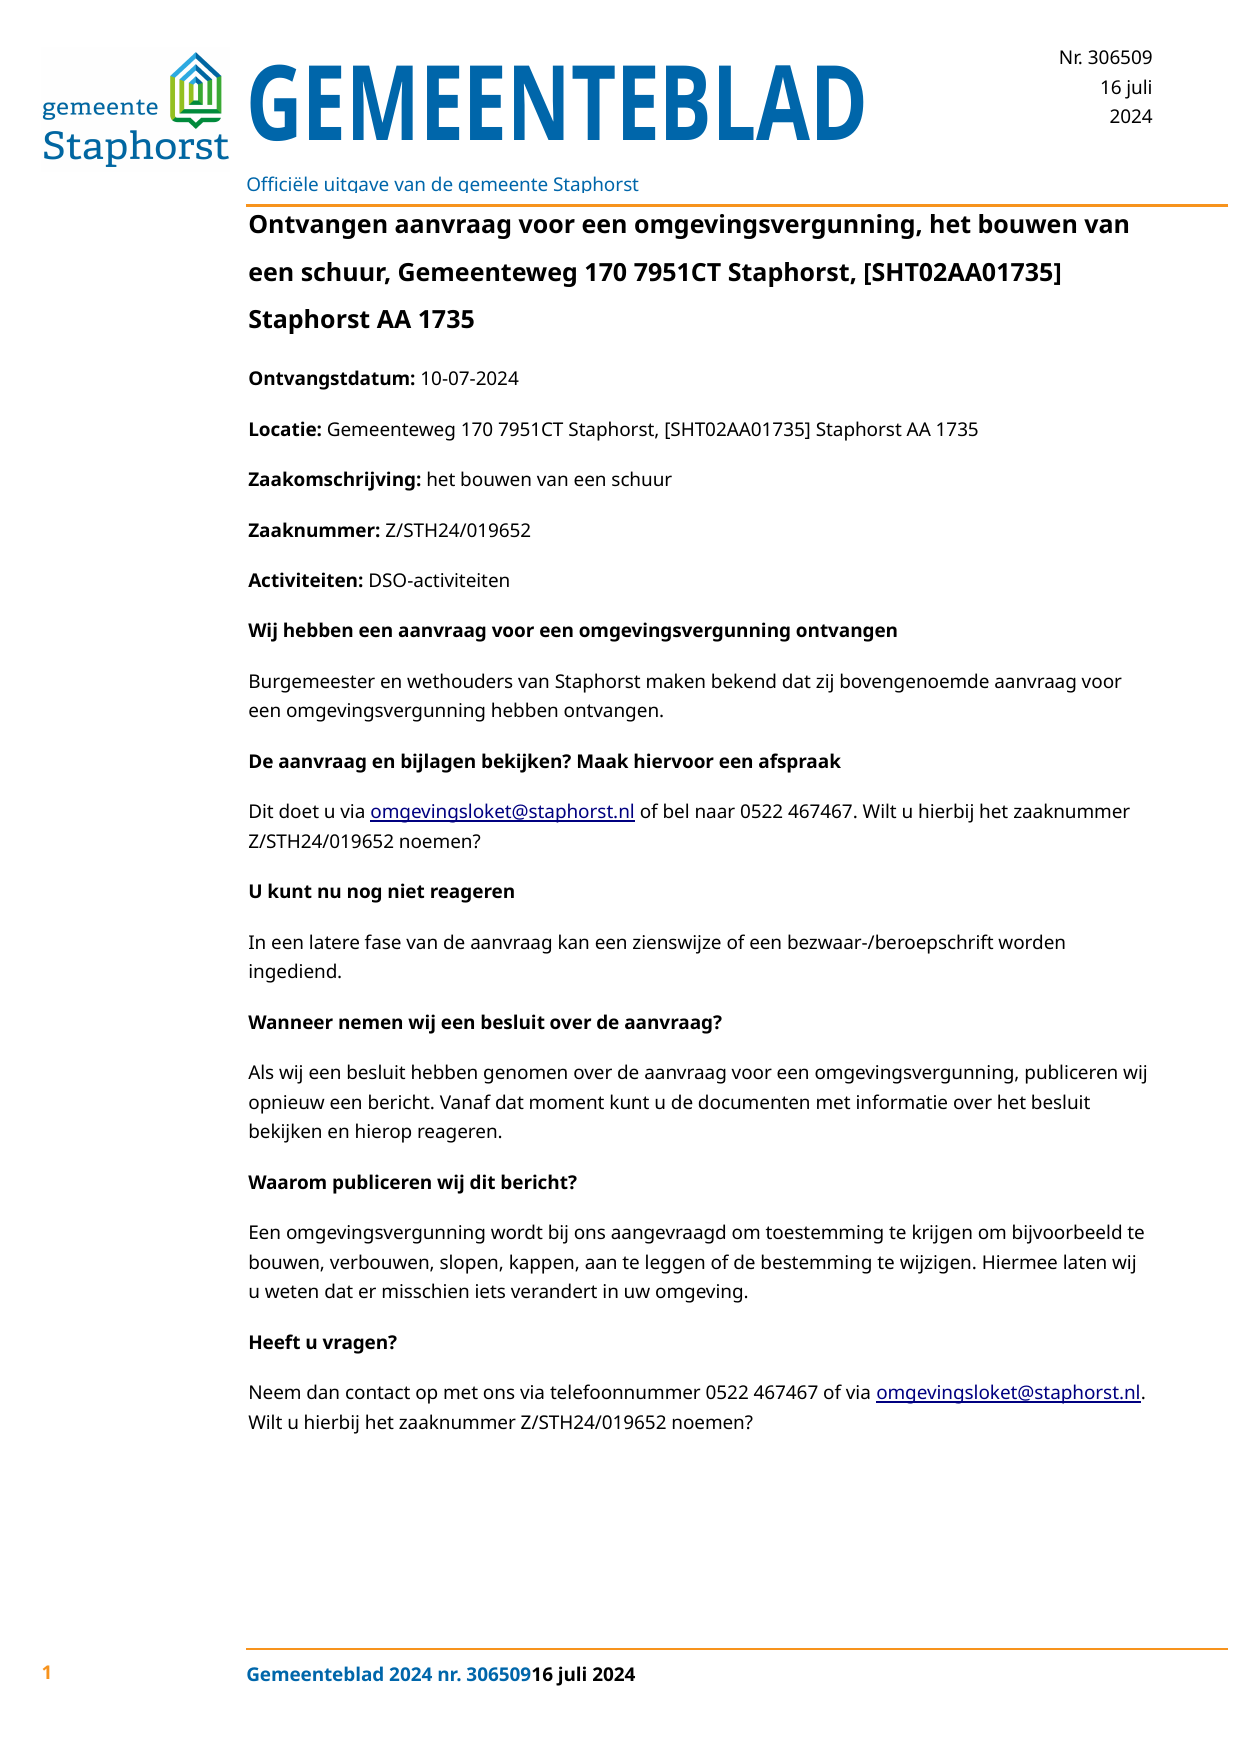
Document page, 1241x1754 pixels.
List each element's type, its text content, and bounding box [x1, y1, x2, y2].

text Neem dan contact op met ons via telefoonnummer 0522 467467 of via omgevingsloket@staphorst.nl. Wilt u hierbij het zaaknummer Z/STH24/019652 noemen? [248, 1379, 1152, 1434]
text U kunt nu nog niet reageren [248, 878, 1152, 904]
text Als wij een besluit hebben genomen over de aanvraag voor een omgevingsvergunning, publiceren wij opnieuw een bericht. Vanaf dat moment kunt u de documenten met informatie over het besluit bekijken en hierop reageren. [248, 1059, 1152, 1144]
text Een omgevingsvergunning wordt bij ons aangevraagd om toestemming te krijgen om bijvoorbeeld te bouwen, verbouwen, slopen, kappen, aan te leggen of de bestemming te wijzigen. Hiermee laten wij u weten dat er misschien iets verandert in uw omgeving. [248, 1219, 1152, 1304]
picture [41, 47, 231, 172]
text Zaakomschrijving: het bouwen van een schuur [248, 466, 1152, 492]
text Activiteiten: DSO-activiteiten [248, 567, 1152, 593]
text In een latere fase van de aanvraag kan een zienswijze of een bezwaar-/beroepschrift worden ingediend. [248, 929, 1152, 984]
text De aanvraag en bijlagen bekijken? Maak hiervoor een afspraak [248, 748, 1152, 774]
text Heeft u vragen? [248, 1329, 1152, 1354]
text Zaaknummer: Z/STH24/019652 [248, 517, 1152, 542]
text Burgemeester en wethouders van Staphorst maken bekend dat zij bovengenoemde aanvraag voor een omgevingsvergunning hebben ontvangen. [248, 668, 1152, 723]
text Locatie: Gemeenteweg 170 7951CT Staphorst, [SHT02AA01735] Staphorst AA 1735 [248, 416, 1152, 442]
text Wij hebben een aanvraag voor een omgevingsvergunning ontvangen [248, 618, 1152, 643]
text Dit doet u via omgevingsloket@staphorst.nl of bel naar 0522 467467. Wilt u hierbij het zaaknummer Z/STH24/019652 noemen? [248, 798, 1152, 854]
text Ontvangstdatum: 10-07-2024 [248, 366, 1152, 391]
text Waarom publiceren wij dit bericht? [248, 1169, 1152, 1194]
text Wanneer nemen wij een besluit over de aanvraag? [248, 1009, 1152, 1034]
text Ontvangen aanvraag voor een omgevingsvergunning, het bouwen van een schuur, Gemeenteweg 170 7951CT Staphorst, [SHT02AA01735] Staphorst AA 1735 [248, 207, 1152, 336]
